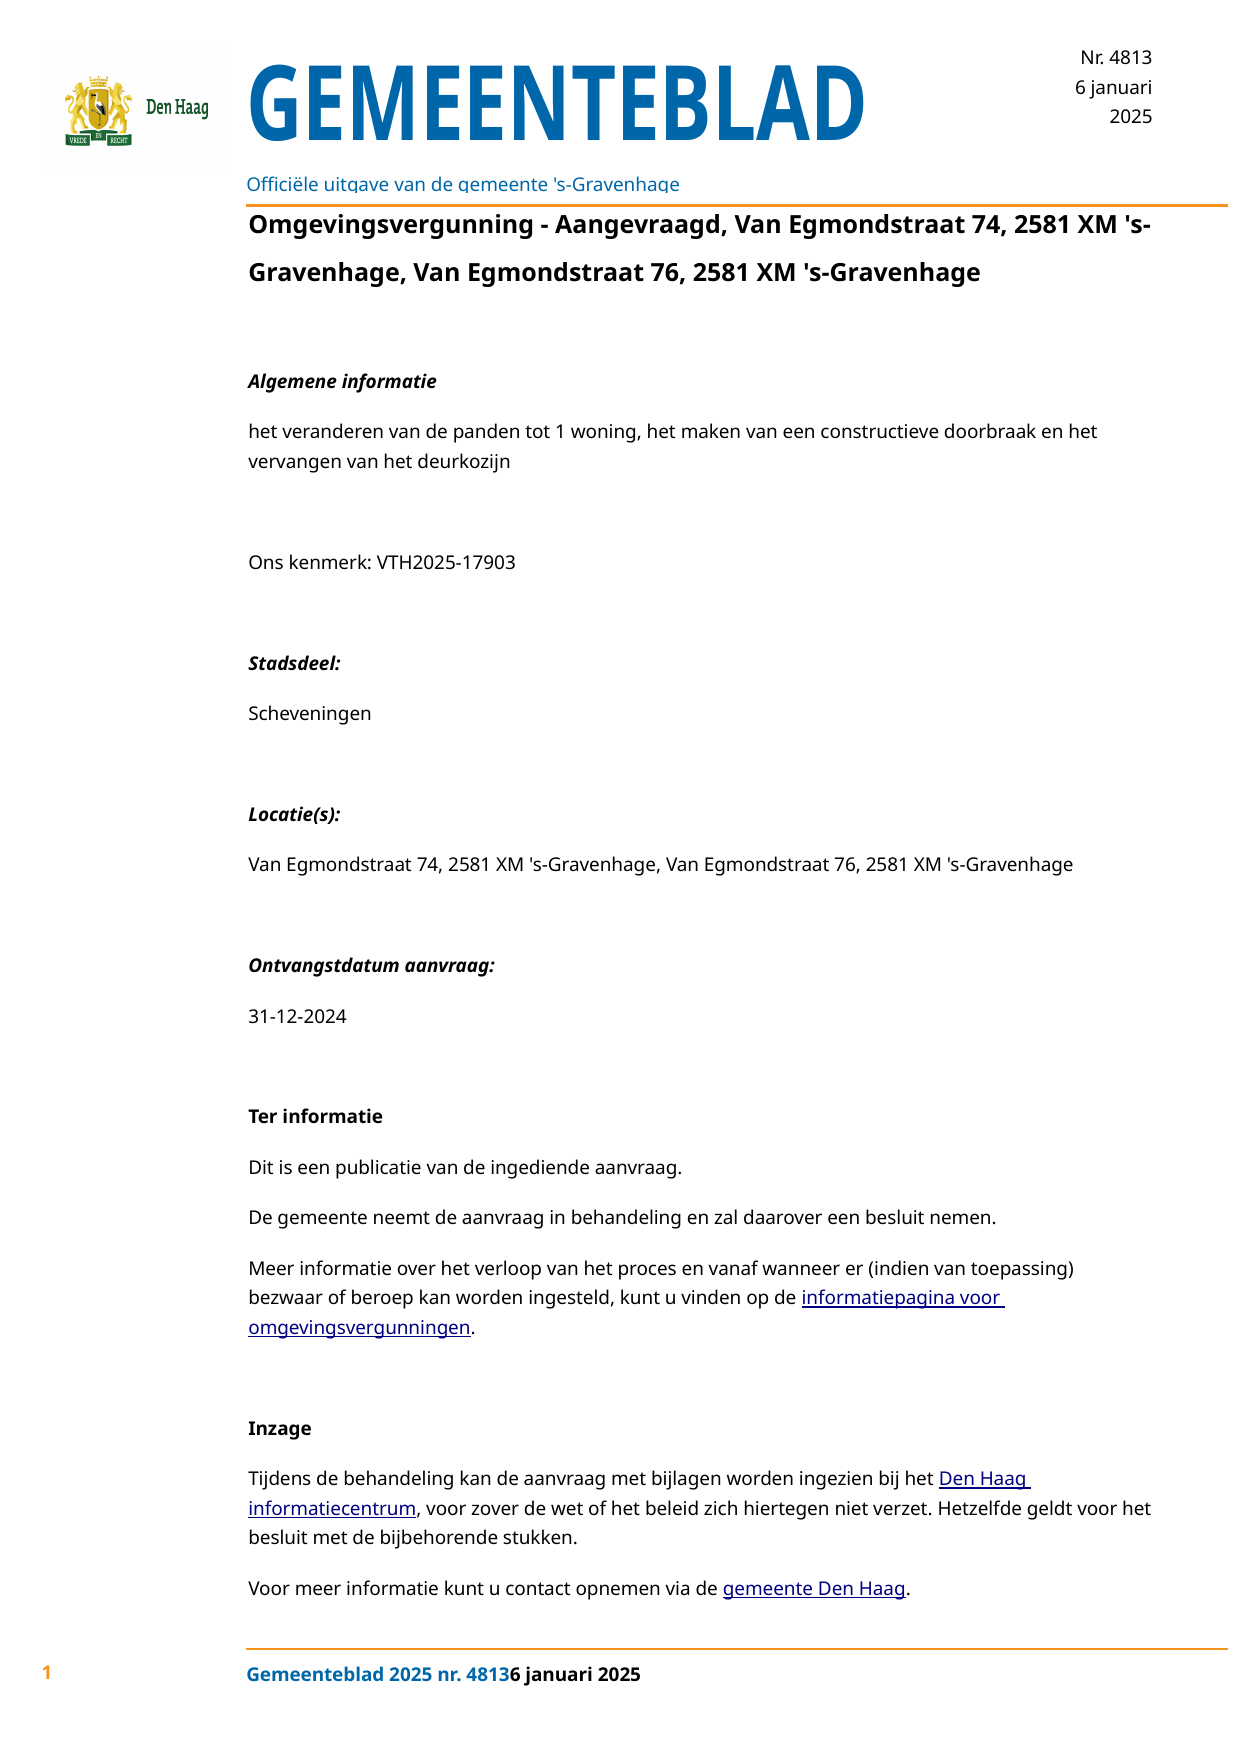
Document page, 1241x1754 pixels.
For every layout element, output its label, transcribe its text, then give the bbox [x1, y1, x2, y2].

text Scheveningen [248, 700, 1152, 726]
text De gemeente neemt de aanvraag in behandeling en zal daarover een besluit nemen. [248, 1204, 1152, 1230]
text 31-12-2024 [248, 1003, 1152, 1029]
text Ons kenmerk: VTH2025-17903 [248, 549, 1152, 575]
text Algemene informatie [248, 368, 1152, 394]
text Omgevingsvergunning - Aangevraagd, Van Egmondstraat 74, 2581 XM 's-Gravenhage, Van Egmondstraat 76, 2581 XM 's-Gravenhage [248, 207, 1152, 288]
text Dit is een publicatie van de ingediende aanvraag. [248, 1154, 1152, 1180]
text het veranderen van de panden tot 1 woning, het maken van een constructieve doorbraak en het vervangen van het deurkozijn [248, 419, 1152, 474]
text Van Egmondstraat 74, 2581 XM 's-Gravenhage, Van Egmondstraat 76, 2581 XM 's-Gravenhage [248, 852, 1152, 877]
text Meer informatie over het verloop van het proces en vanaf wanneer er (indien van toepassing) bezwaar of beroep kan worden ingesteld, kunt u vinden op de informatiepagina voor omgevingsvergunningen. [248, 1255, 1152, 1340]
text Tijdens de behandeling kan de aanvraag met bijlagen worden ingezien bij het Den Haag informatiecentrum, voor zover de wet of het beleid zich hiertegen niet verzet. Hetzelfde geldt voor het besluit met de bijbehorende stukken. [248, 1465, 1152, 1550]
text Ontvangstdatum aanvraag: [248, 952, 1152, 978]
picture [41, 47, 231, 172]
text Locatie(s): [248, 801, 1152, 827]
text Voor meer informatie kunt u contact opnemen via de gemeente Den Haag. [248, 1575, 1152, 1601]
text Stadsdeel: [248, 650, 1152, 676]
text Ter informatie [248, 1104, 1152, 1129]
text Inzage [248, 1415, 1152, 1441]
